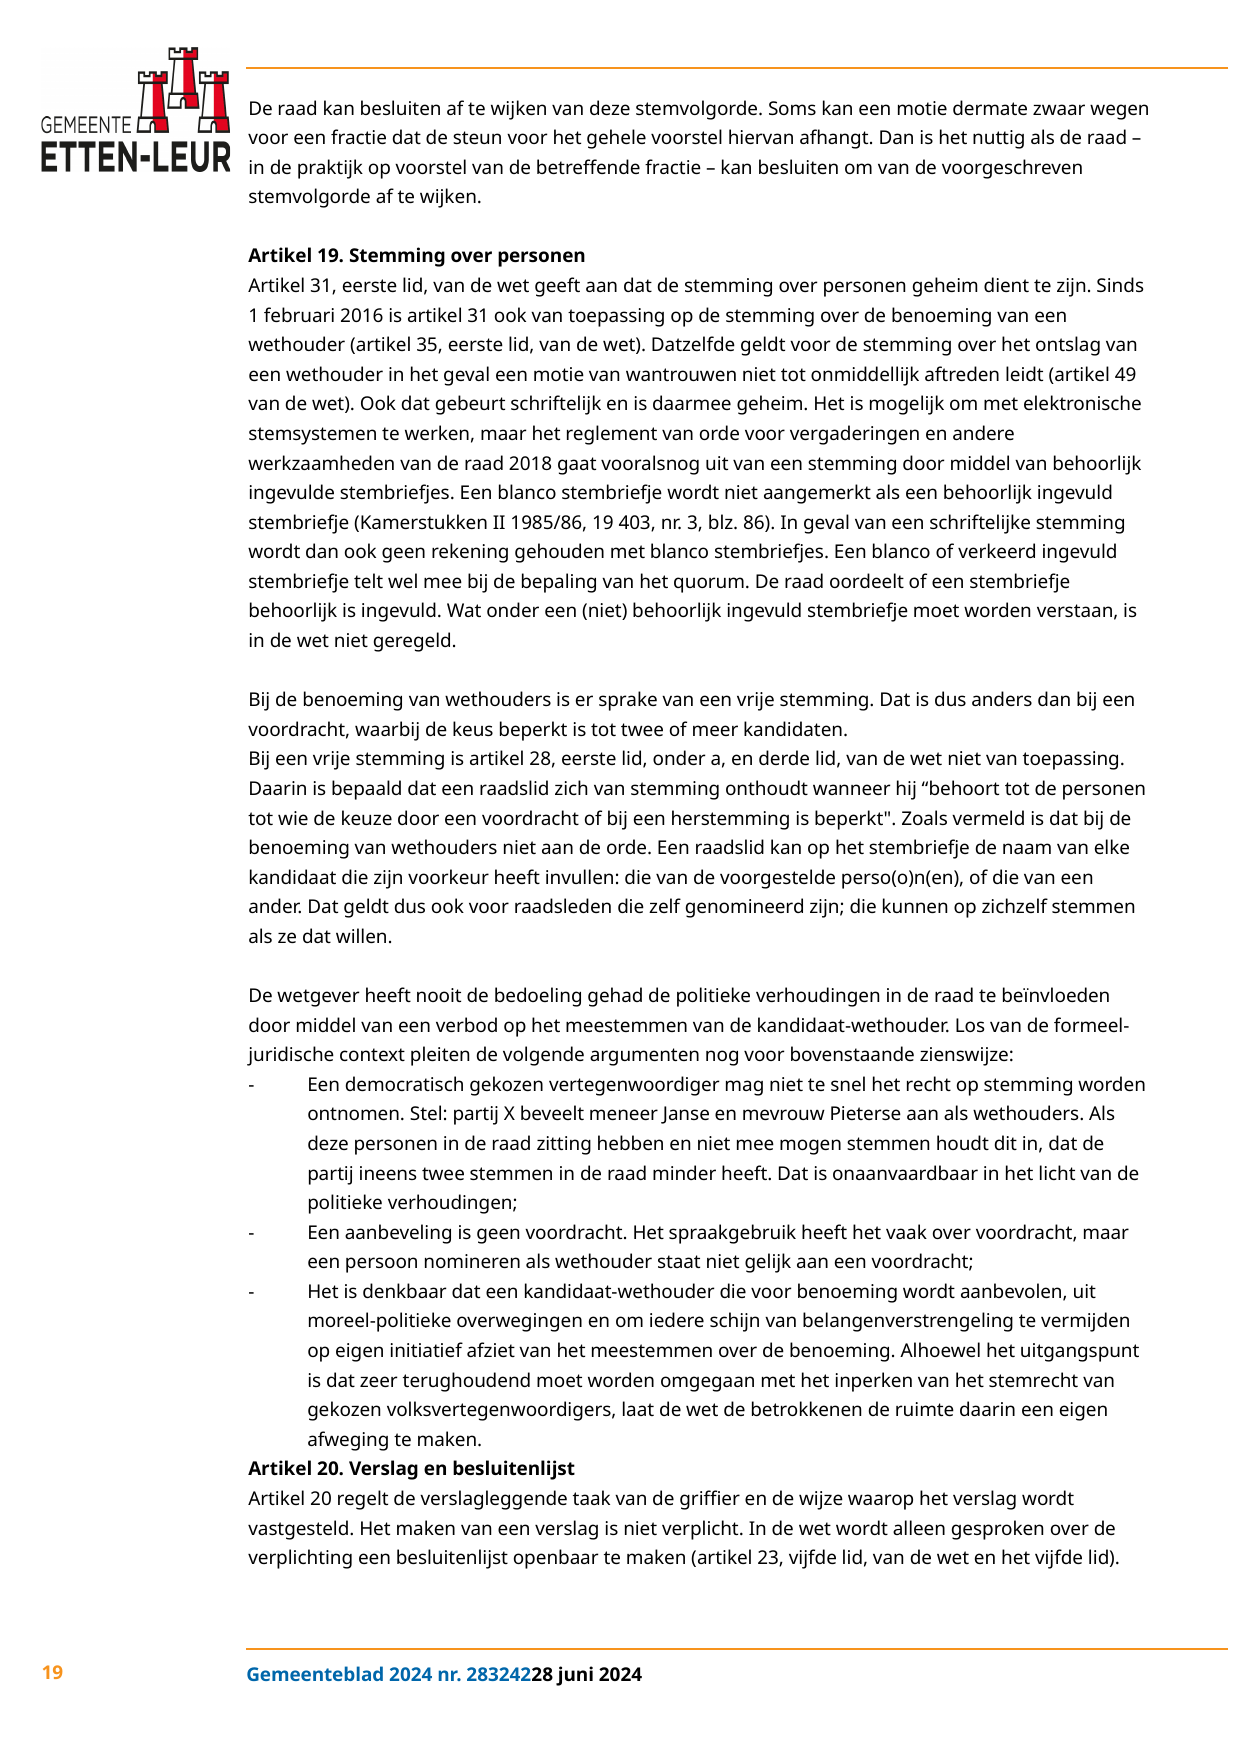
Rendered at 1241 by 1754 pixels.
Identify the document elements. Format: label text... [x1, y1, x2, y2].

list Een democratisch gekozen vertegenwoordiger mag niet te snel het recht op stemming worden ontnomen. Stel: partij X beveelt meneer Janse en mevrouw Pieterse aan als wethouders. Als deze personen in de raad zitting hebben en niet mee mogen stemmen houdt dit in, dat de partij ineens twee stemmen in de raad minder heeft. Dat is onaanvaardbaar in het licht van de politieke verhoudingen; [248, 1071, 1152, 1215]
text Artikel 19. Stemming over personen [248, 243, 1152, 268]
text Artikel 20. Verslag en besluitenlijst [248, 1456, 1152, 1481]
text Artikel 20 regelt de verslagleggende taak van de griffier en de wijze waarop het verslag wordt vastgesteld. Het maken van een verslag is niet verplicht. In de wet wordt alleen gesproken over de verplichting een besluitenlijst openbaar te maken (artikel 23, vijfde lid, van de wet en het vijfde lid). [248, 1485, 1152, 1570]
text De wetgever heeft nooit de bedoeling gehad de politieke verhoudingen in de raad te beïnvloeden door middel van een verbod op het meestemmen van de kandidaat-wethouder. Los van de formeel-juridische context pleiten de volgende argumenten nog voor bovenstaande zienswijze: [248, 982, 1152, 1067]
picture [41, 47, 231, 172]
text De raad kan besluiten af te wijken van deze stemvolgorde. Soms kan een motie dermate zwaar wegen voor een fractie dat de steun voor het gehele voorstel hiervan afhangt. Dan is het nuttig als de raad – in de praktijk op voorstel van de betreffende fractie – kan besluiten om van de voorgeschreven stemvolgorde af te wijken. [248, 95, 1152, 209]
list Een aanbeveling is geen voordracht. Het spraakgebruik heeft het vaak over voordracht, maar een persoon nomineren als wethouder staat niet gelijk aan een voordracht; [248, 1219, 1152, 1274]
list Het is denkbaar dat een kandidaat-wethouder die voor benoeming wordt aanbevolen, uit moreel-politieke overwegingen en om iedere schijn van belangenverstrengeling te vermijden op eigen initiatief afziet van het meestemmen over de benoeming. Alhoewel het uitgangspunt is dat zeer terughoudend moet worden omgegaan met het inperken van het stemrecht van gekozen volksvertegenwoordigers, laat de wet de betrokkenen de ruimte daarin een eigen afweging te maken. [248, 1278, 1152, 1452]
text Artikel 31, eerste lid, van de wet geeft aan dat de stemming over personen geheim dient te zijn. Sinds 1 februari 2016 is artikel 31 ook van toepassing op de stemming over de benoeming van een wethouder (artikel 35, eerste lid, van de wet). Datzelfde geldt voor de stemming over het ontslag van een wethouder in het geval een motie van wantrouwen niet tot onmiddellijk aftreden leidt (artikel 49 van de wet). Ook dat gebeurt schriftelijk en is daarmee geheim. Het is mogelijk om met elektronische stemsystemen te werken, maar het reglement van orde voor vergaderingen en andere werkzaamheden van de raad 2018 gaat vooralsnog uit van een stemming door middel van behoorlijk ingevulde stembriefjes. Een blanco stembriefje wordt niet aangemerkt als een behoorlijk ingevuld stembriefje (Kamerstukken II 1985/86, 19 403, nr. 3, blz. 86). In geval van een schriftelijke stemming wordt dan ook geen rekening gehouden met blanco stembriefjes. Een blanco of verkeerd ingevuld stembriefje telt wel mee bij de bepaling van het quorum. De raad oordeelt of een stembriefje behoorlijk is ingevuld. Wat onder een (niet) behoorlijk ingevuld stembriefje moet worden verstaan, is in de wet niet geregeld. [248, 272, 1152, 653]
text Bij de benoeming van wethouders is er sprake van een vrije stemming. Dat is dus anders dan bij een voordracht, waarbij de keus beperkt is tot twee of meer kandidaten. [248, 686, 1152, 742]
text Bij een vrije stemming is artikel 28, eerste lid, onder a, en derde lid, van de wet niet van toepassing. Daarin is bepaald dat een raadslid zich van stemming onthoudt wanneer hij “behoort tot de personen tot wie de keuze door een voordracht of bij een herstemming is beperkt". Zoals vermeld is dat bij de benoeming van wethouders niet aan de orde. Een raadslid kan op het stembriefje de naam van elke kandidaat die zijn voorkeur heeft invullen: die van de voorgestelde perso(o)n(en), of die van een ander. Dat geldt dus ook voor raadsleden die zelf genomineerd zijn; die kunnen op zichzelf stemmen als ze dat willen. [248, 746, 1152, 949]
